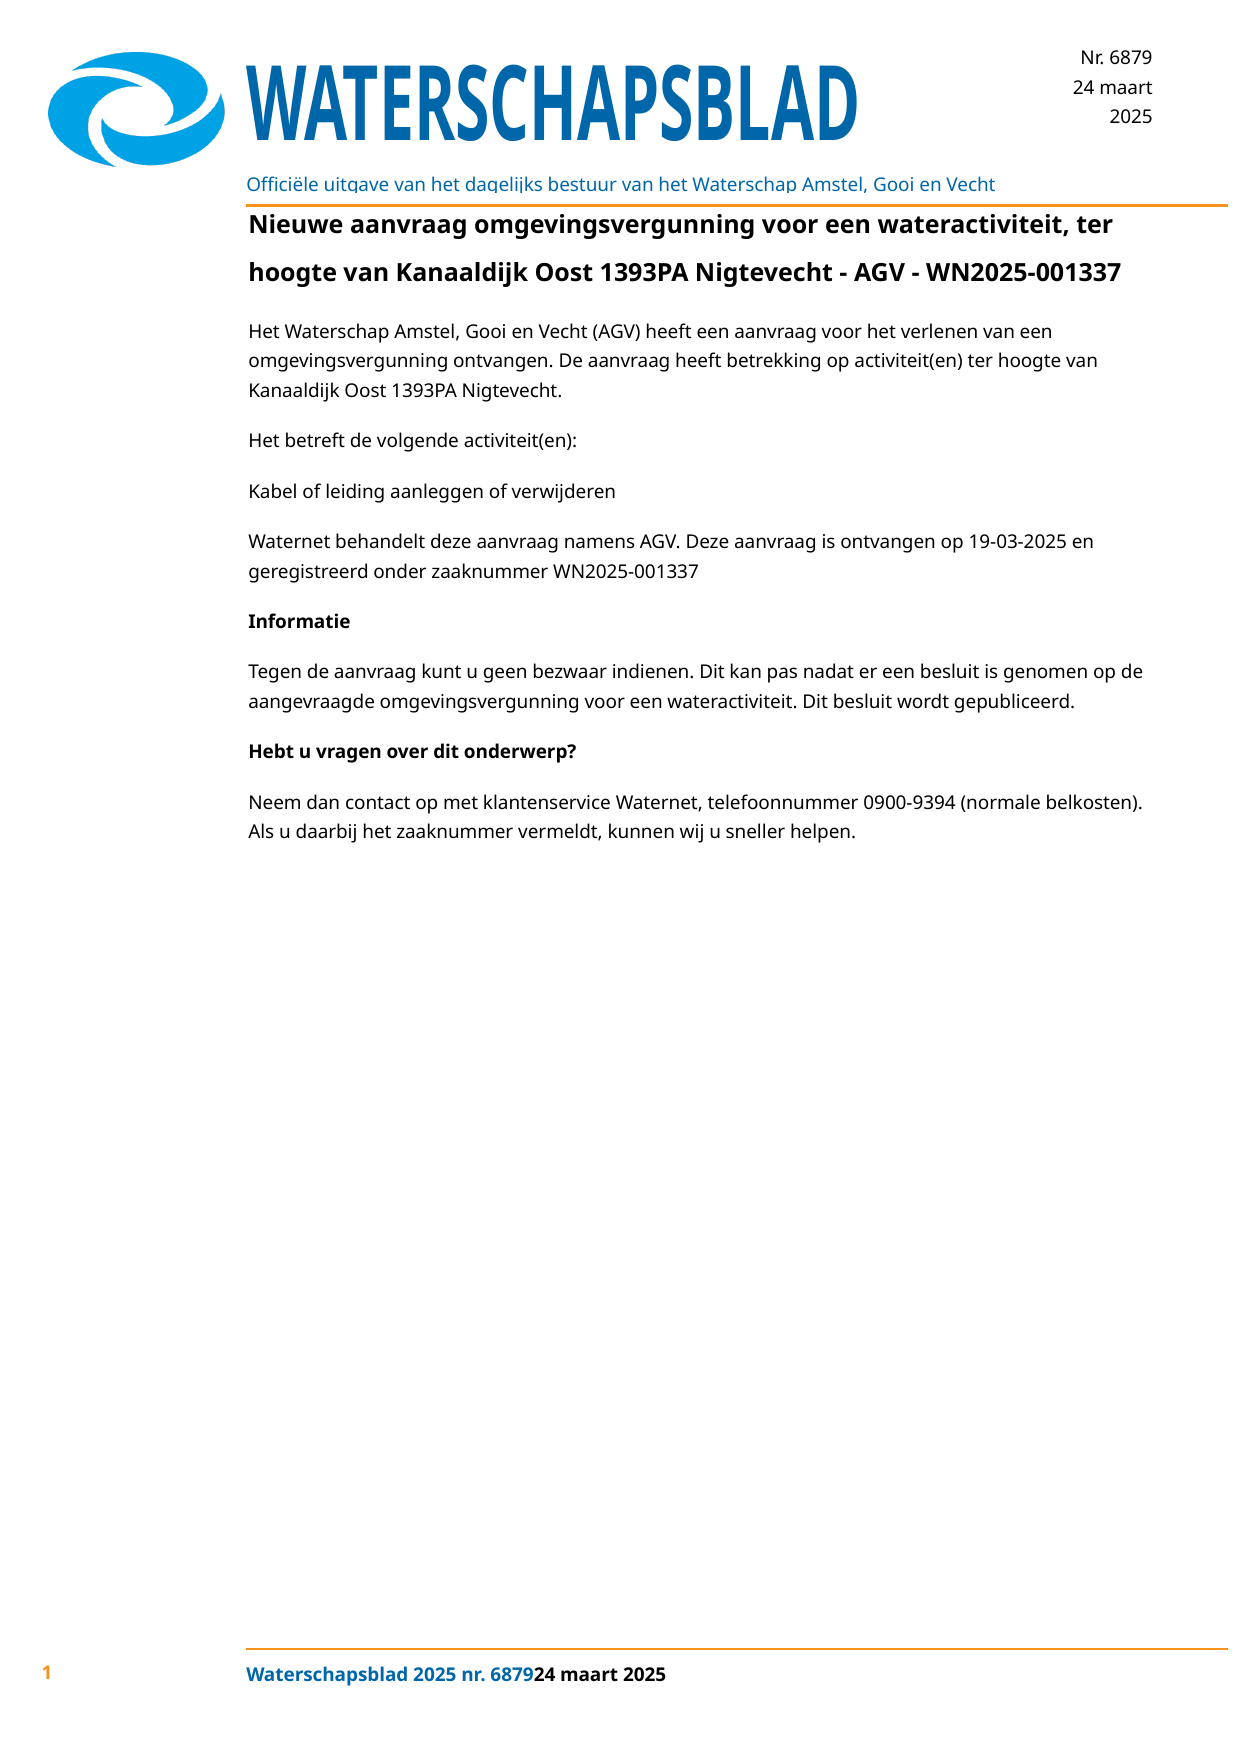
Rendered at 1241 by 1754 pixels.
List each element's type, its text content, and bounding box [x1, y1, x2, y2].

text Kabel of leiding aanleggen of verwijderen [248, 478, 1152, 504]
text Het betreft de volgende activiteit(en): [248, 427, 1152, 453]
text Informatie [248, 608, 1152, 634]
text Waternet behandelt deze aanvraag namens AGV. Deze aanvraag is ontvangen op 19-03-2025 en geregistreerd onder zaaknummer WN2025-001337 [248, 528, 1152, 584]
text Nieuwe aanvraag omgevingsvergunning voor een wateractiviteit, ter hoogte van Kanaaldijk Oost 1393PA Nigtevecht - AGV - WN2025-001337 [248, 207, 1152, 288]
text Neem dan contact op met klantenservice Waternet, telefoonnummer 0900-9394 (normale belkosten). Als u daarbij het zaaknummer vermeldt, kunnen wij u sneller helpen. [248, 789, 1152, 844]
text Het Waterschap Amstel, Gooi en Vecht (AGV) heeft een aanvraag voor het verlenen van een omgevingsvergunning ontvangen. De aanvraag heeft betrekking op activiteit(en) ter hoogte van Kanaaldijk Oost 1393PA Nigtevecht. [248, 318, 1152, 403]
text Hebt u vragen over dit onderwerp? [248, 739, 1152, 764]
picture [41, 47, 231, 172]
text Tegen de aanvraag kunt u geen bezwaar indienen. Dit kan pas nadat er een besluit is genomen op de aangevraagde omgevingsvergunning voor een wateractiviteit. Dit besluit wordt gepubliceerd. [248, 659, 1152, 714]
